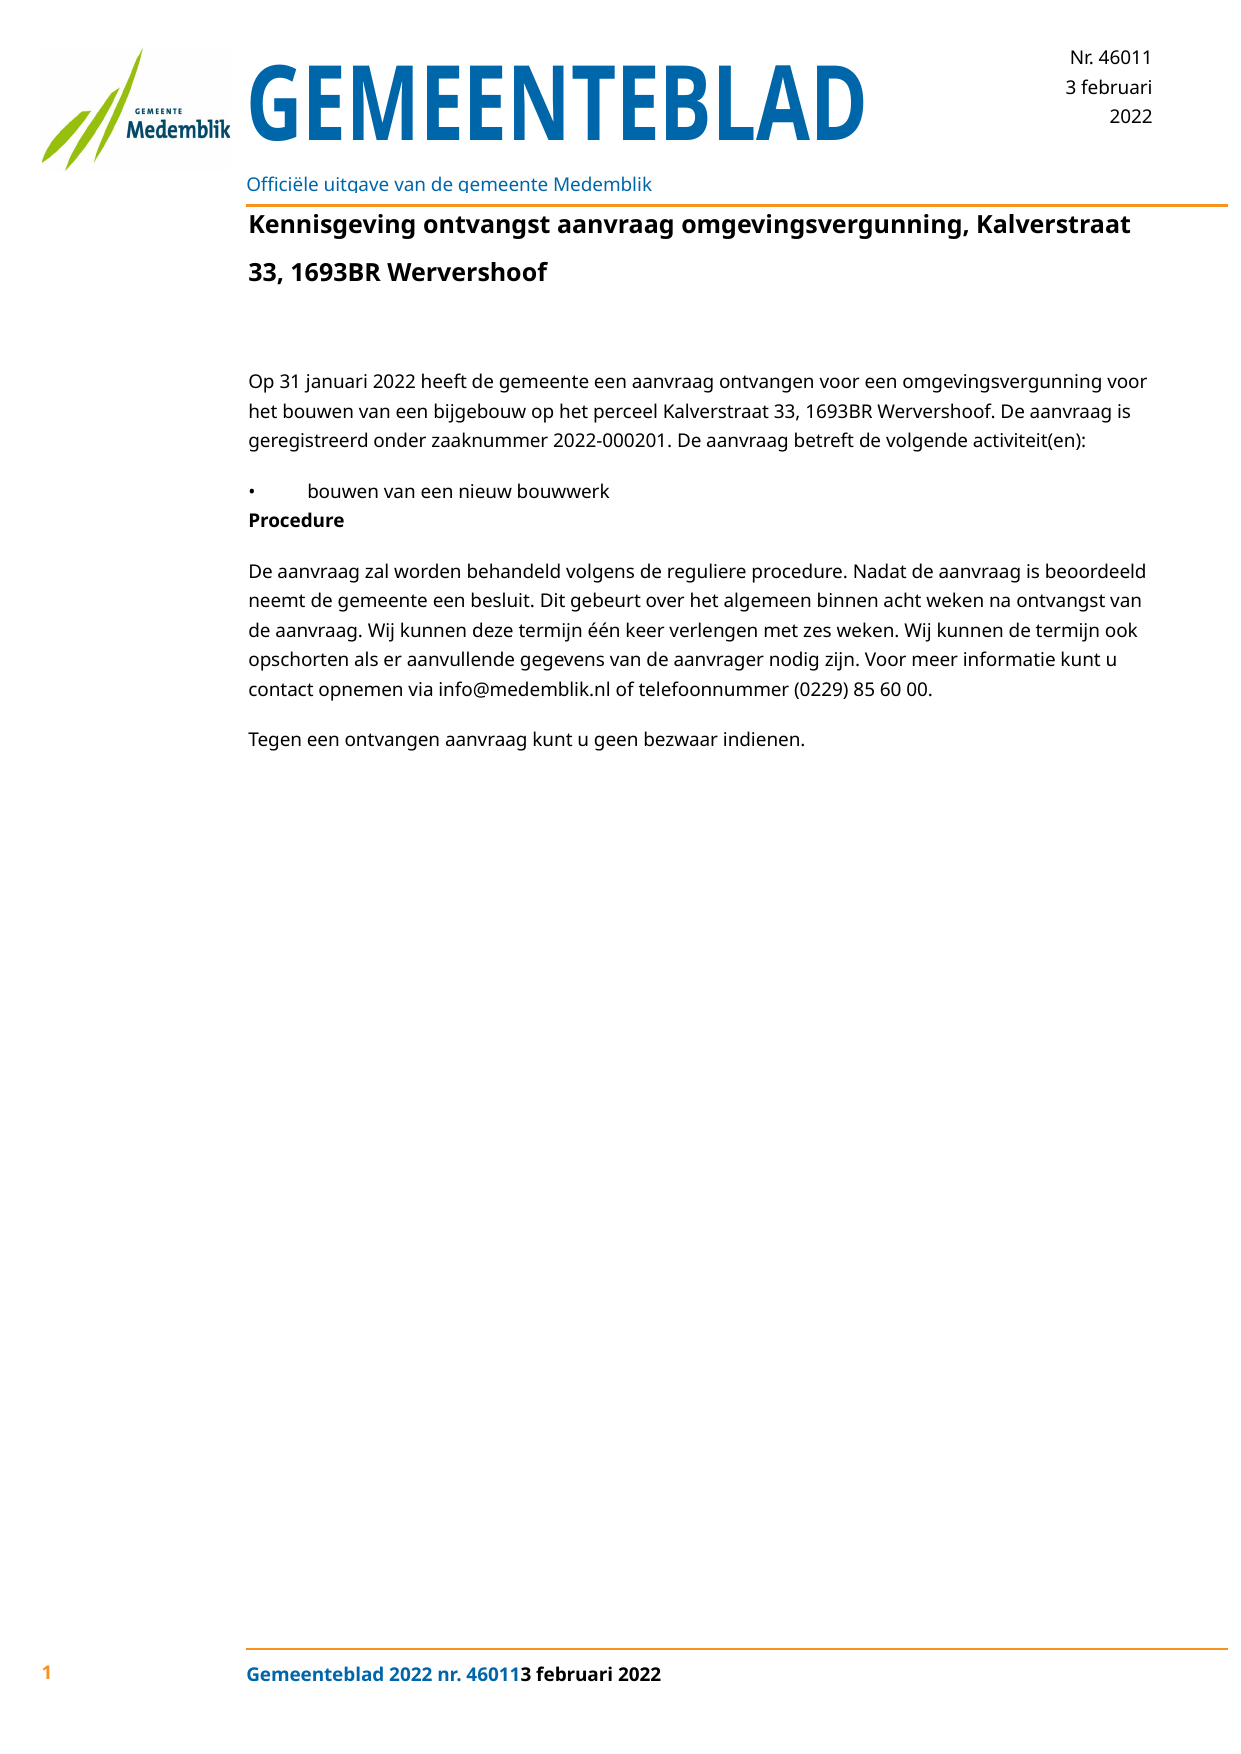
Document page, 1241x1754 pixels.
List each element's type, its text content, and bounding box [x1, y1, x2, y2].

picture [41, 47, 231, 172]
text De aanvraag zal worden behandeld volgens de reguliere procedure. Nadat de aanvraag is beoordeeld neemt de gemeente een besluit. Dit gebeurt over het algemeen binnen acht weken na ontvangst van de aanvraag. Wij kunnen deze termijn één keer verlengen met zes weken. Wij kunnen de termijn ook opschorten als er aanvullende gegevens van de aanvrager nodig zijn. Voor meer informatie kunt u contact opnemen via info@medemblik.nl of telefoonnummer (0229) 85 60 00. [248, 558, 1152, 702]
text Procedure [248, 507, 1152, 533]
text Kennisgeving ontvangst aanvraag omgevingsvergunning, Kalverstraat 33, 1693BR Wervershoof [248, 207, 1152, 288]
list bouwen van een nieuw bouwwerk [248, 478, 1152, 504]
text Op 31 januari 2022 heeft de gemeente een aanvraag ontvangen voor een omgevingsvergunning voor het bouwen van een bijgebouw op het perceel Kalverstraat 33, 1693BR Wervershoof. De aanvraag is geregistreerd onder zaaknummer 2022-000201. De aanvraag betreft de volgende activiteit(en): [248, 368, 1152, 453]
text Tegen een ontvangen aanvraag kunt u geen bezwaar indienen. [248, 727, 1152, 752]
